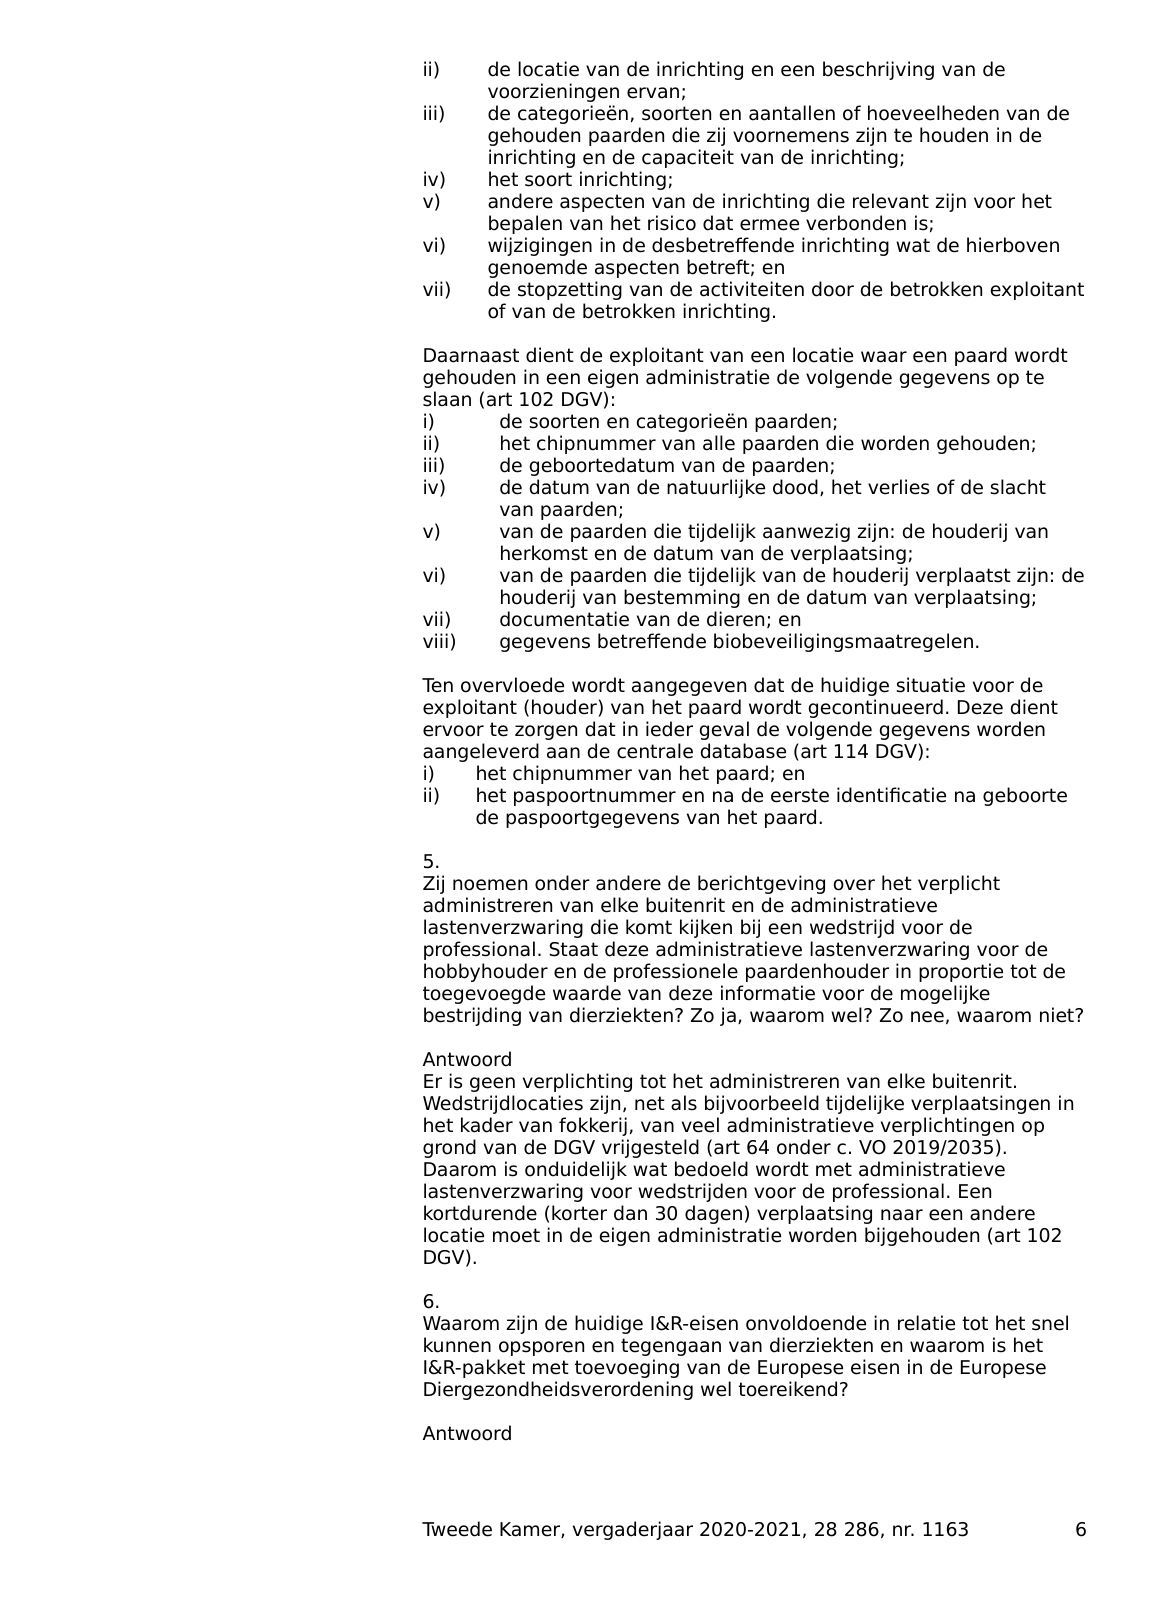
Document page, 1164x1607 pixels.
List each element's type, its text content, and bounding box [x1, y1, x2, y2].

text Antwoord [422, 1423, 1087, 1445]
text i) de soorten en categorieën paarden; [422, 411, 1087, 433]
text Zij noemen onder andere de berichtgeving over het verplicht administreren van elke buitenrit en de administratieve lastenverzwaring die komt kijken bij een wedstrijd voor de professional. Staat deze administratieve lastenverzwaring voor de hobbyhouder en de professionele paardenhouder in proportie tot de toegevoegde waarde van deze informatie voor de mogelijke bestrijding van dierziekten? Zo ja, waarom wel? Zo nee, waarom niet? [422, 873, 1087, 1027]
text ii) het chipnummer van alle paarden die worden gehouden; [422, 433, 1087, 455]
text viii) gegevens betreffende biobeveiligingsmaatregelen. [422, 631, 1087, 653]
text Daarnaast dient de exploitant van een locatie waar een paard wordt gehouden in een eigen administratie de volgende gegevens op te slaan (art 102 DGV): [422, 345, 1087, 411]
text Ten overvloede wordt aangegeven dat de huidige situatie voor de exploitant (houder) van het paard wordt gecontinueerd. Deze dient ervoor te zorgen dat in ieder geval de volgende gegevens worden aangeleverd aan de centrale database (art 114 DGV): [422, 675, 1087, 763]
text Waarom zijn de huidige I&R-eisen onvoldoende in relatie tot het snel kunnen opsporen en tegengaan van dierziekten en waarom is het I&R-pakket met toevoeging van de Europese eisen in de Europese Diergezondheidsverordening wel toereikend? [422, 1313, 1087, 1401]
text Antwoord [422, 1049, 1087, 1071]
text v) andere aspecten van de inrichting die relevant zijn voor het bepalen van het risico dat ermee verbonden is; [422, 191, 1087, 235]
text 6. [422, 1291, 1087, 1313]
text 5. [422, 851, 1087, 873]
text iii) de categorieën, soorten en aantallen of hoeveelheden van de gehouden paarden die zij voornemens zijn te houden in de inrichting en de capaciteit van de inrichting; [422, 103, 1087, 169]
text iii) de geboortedatum van de paarden; [422, 455, 1087, 477]
text vi) van de paarden die tijdelijk van de houderij verplaatst zijn: de houderij van bestemming en de datum van verplaatsing; [422, 565, 1087, 609]
text Er is geen verplichting tot het administreren van elke buitenrit. Wedstrijdlocaties zijn, net als bijvoorbeeld tijdelijke verplaatsingen in het kader van fokkerij, van veel administratieve verplichtingen op grond van de DGV vrijgesteld (art 64 onder c. VO 2019/2035). Daarom is onduidelijk wat bedoeld wordt met administratieve lastenverzwaring voor wedstrijden voor de professional. Een kortdurende (korter dan 30 dagen) verplaatsing naar een andere locatie moet in de eigen administratie worden bijgehouden (art 102 DGV). [422, 1071, 1087, 1269]
text iv) de datum van de natuurlijke dood, het verlies of de slacht van paarden; [422, 477, 1087, 521]
text vii) de stopzetting van de activiteiten door de betrokken exploitant of van de betrokken inrichting. [422, 279, 1087, 323]
text vii) documentatie van de dieren; en [422, 609, 1087, 631]
text ii) het paspoortnummer en na de eerste identificatie na geboorte de paspoortgegevens van het paard. [422, 785, 1087, 829]
text i) het chipnummer van het paard; en [422, 763, 1087, 785]
text iv) het soort inrichting; [422, 169, 1087, 191]
text vi) wijzigingen in de desbetreffende inrichting wat de hierboven genoemde aspecten betreft; en [422, 235, 1087, 279]
text v) van de paarden die tijdelijk aanwezig zijn: de houderij van herkomst en de datum van de verplaatsing; [422, 521, 1087, 565]
text ii) de locatie van de inrichting en een beschrijving van de voorzieningen ervan; [422, 59, 1087, 103]
